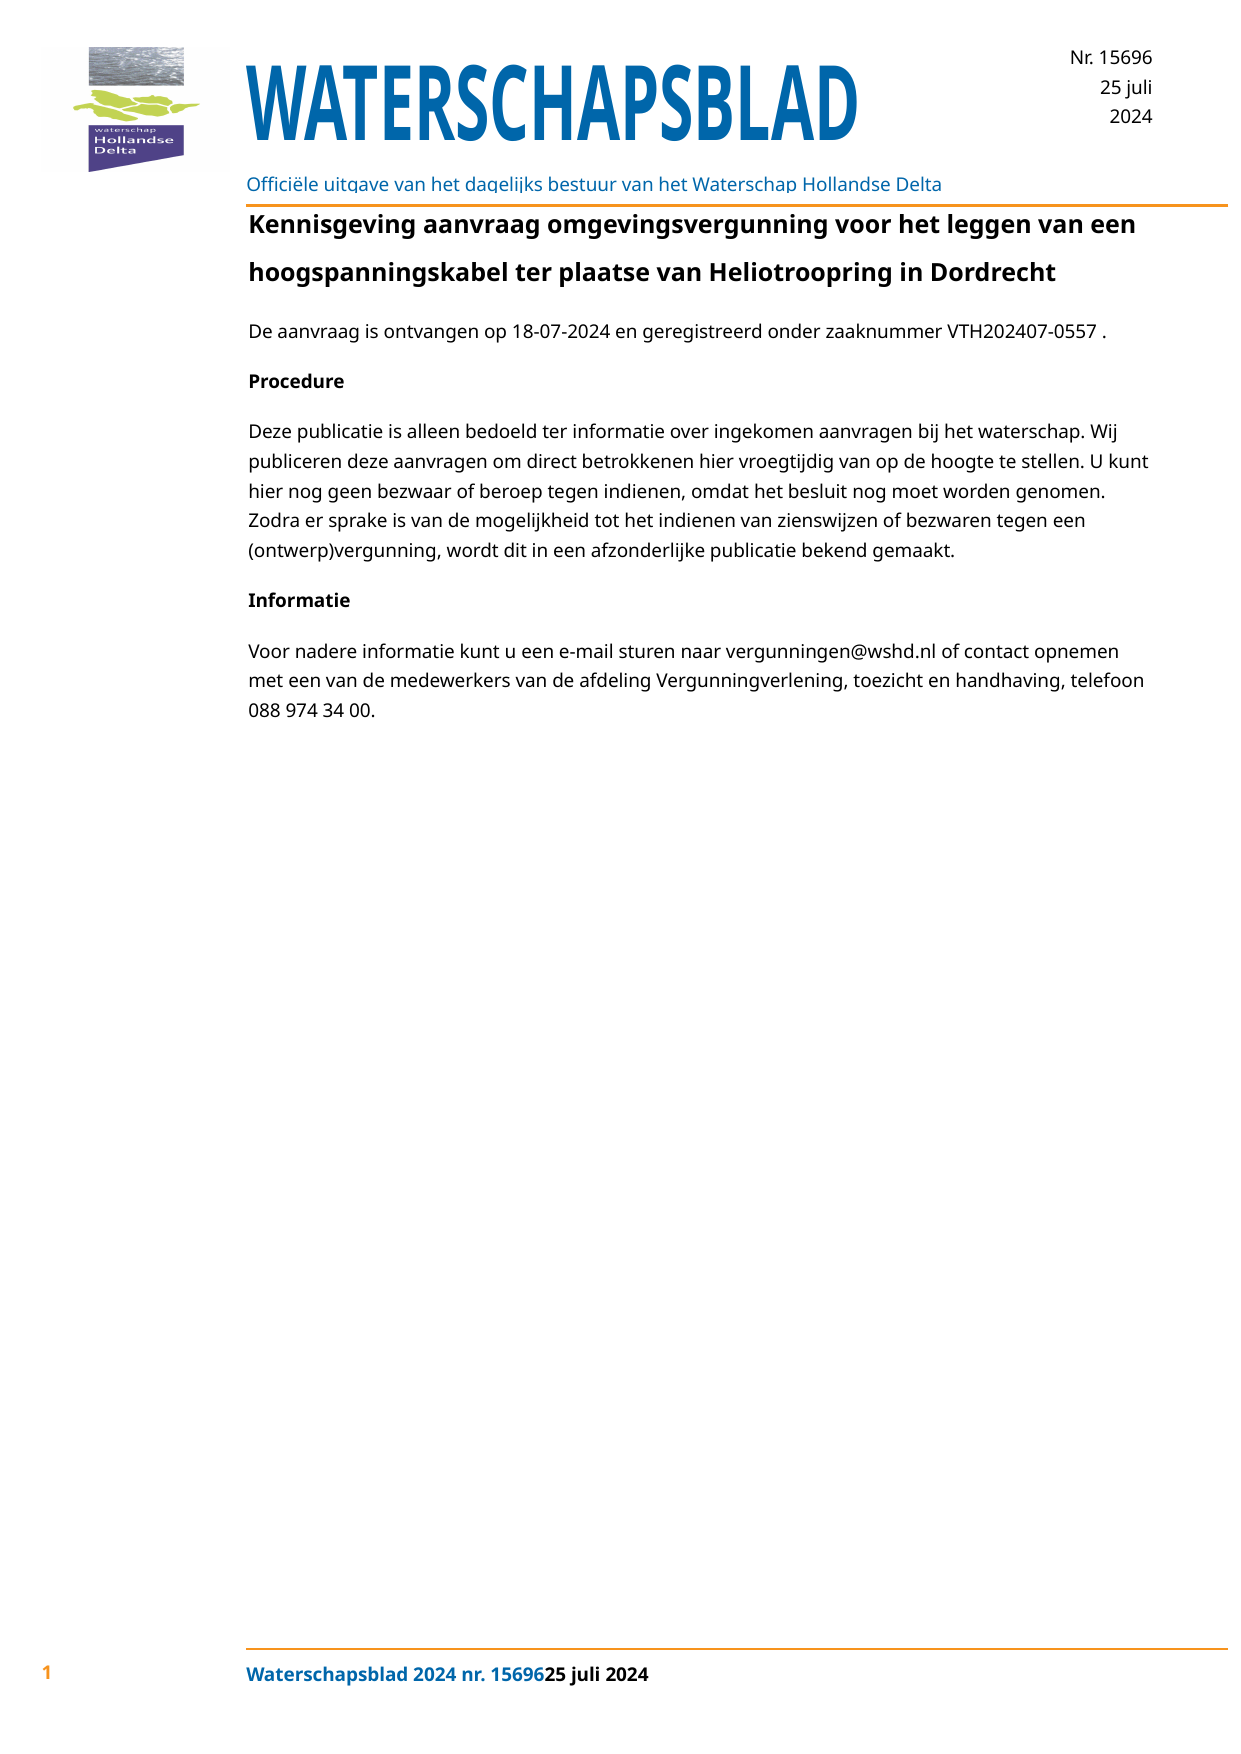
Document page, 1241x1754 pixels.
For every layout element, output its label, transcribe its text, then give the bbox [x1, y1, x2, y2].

text Informatie [248, 587, 1152, 613]
text Kennisgeving aanvraag omgevingsvergunning voor het leggen van een hoogspanningskabel ter plaatse van Heliotroopring in Dordrecht [248, 207, 1152, 288]
text De aanvraag is ontvangen op 18-07-2024 en geregistreerd onder zaaknummer VTH202407-0557 . [248, 318, 1152, 344]
text Procedure [248, 368, 1152, 394]
text Voor nadere informatie kunt u een e-mail sturen naar vergunningen@wshd.nl of contact opnemen met een van de medewerkers van de afdeling Vergunningverlening, toezicht en handhaving, telefoon 088 974 34 00. [248, 638, 1152, 723]
picture [41, 47, 231, 172]
text Deze publicatie is alleen bedoeld ter informatie over ingekomen aanvragen bij het waterschap. Wij publiceren deze aanvragen om direct betrokkenen hier vroegtijdig van op de hoogte te stellen. U kunt hier nog geen bezwaar of beroep tegen indienen, omdat het besluit nog moet worden genomen. Zodra er sprake is van de mogelijkheid tot het indienen van zienswijzen of bezwaren tegen een (ontwerp)vergunning, wordt dit in een afzonderlijke publicatie bekend gemaakt. [248, 419, 1152, 563]
